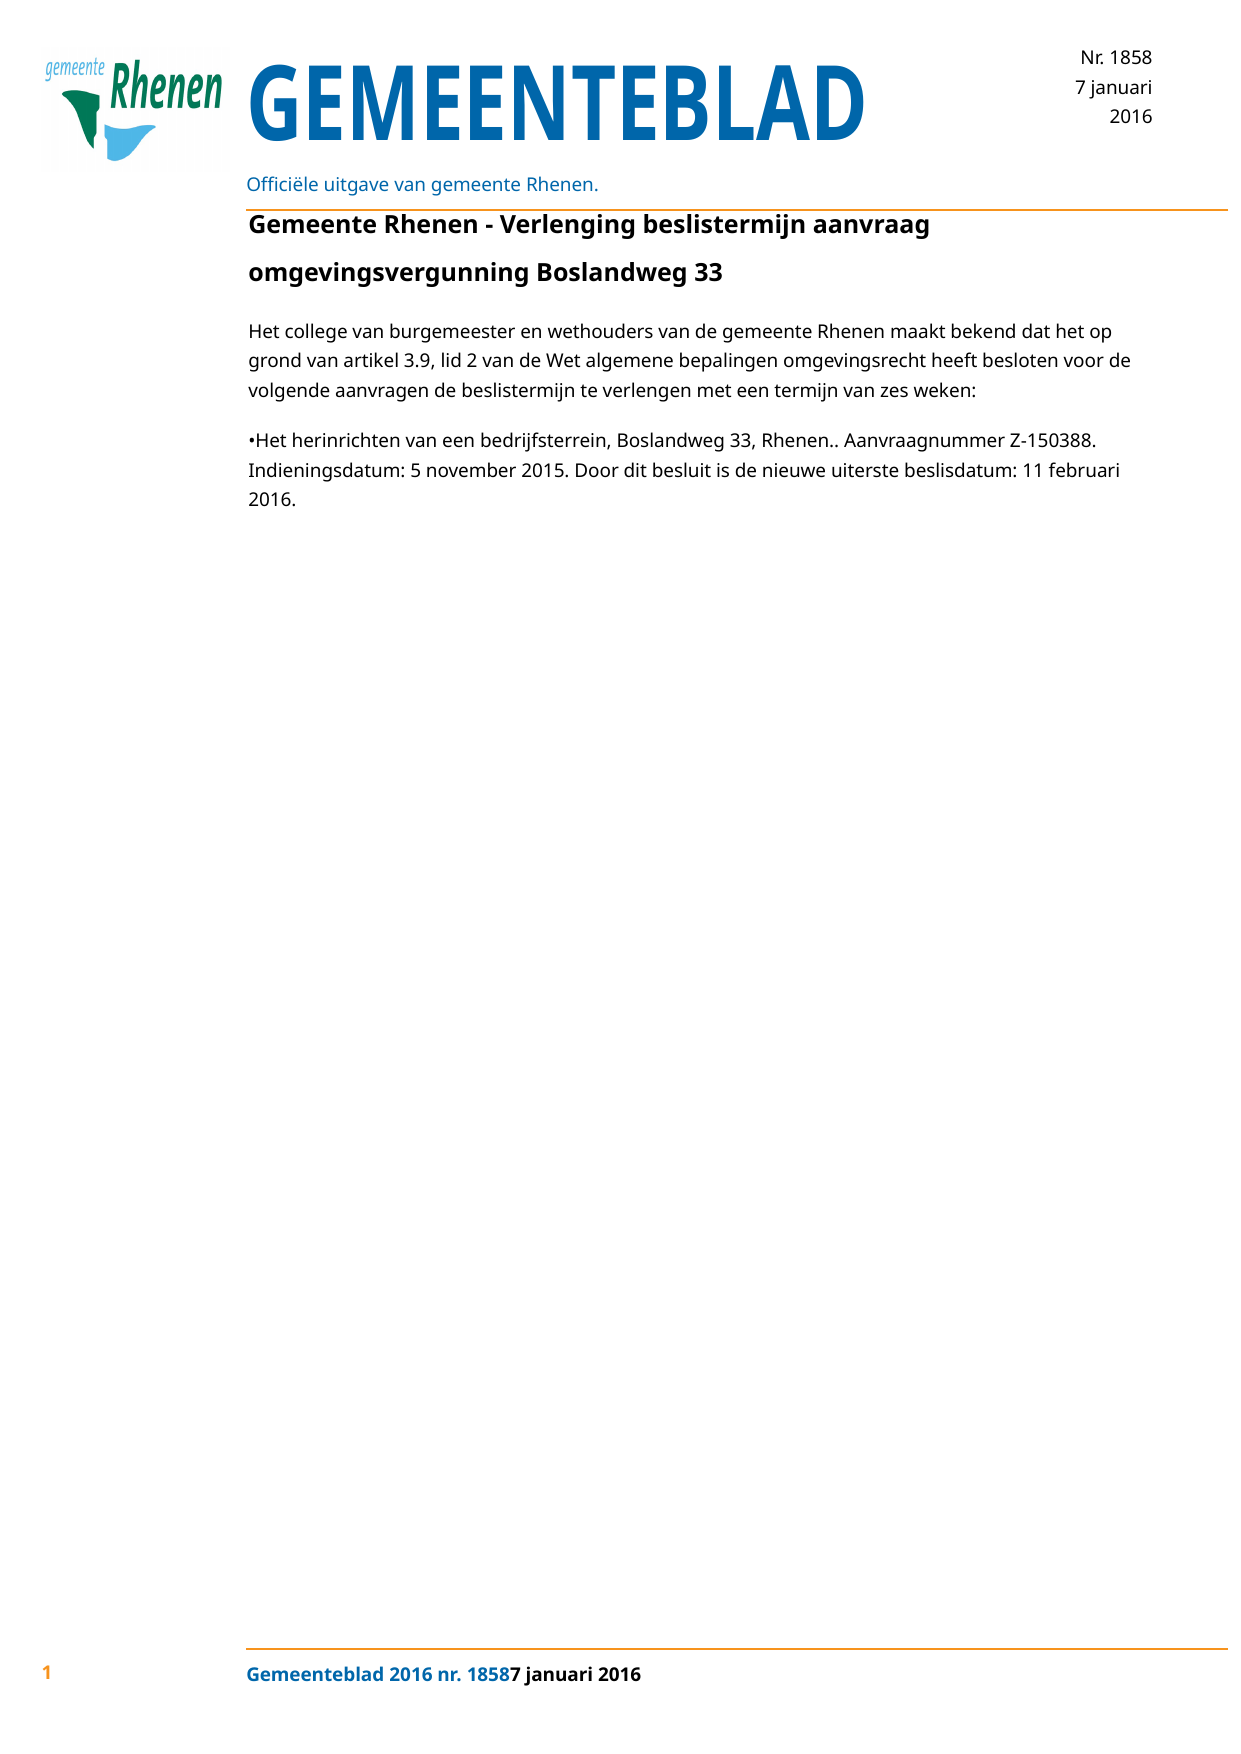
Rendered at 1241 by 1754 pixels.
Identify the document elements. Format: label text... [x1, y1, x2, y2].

text Gemeente Rhenen - Verlenging beslistermijn aanvraag omgevingsvergunning Boslandweg 33 [248, 211, 1152, 288]
text Het college van burgemeester en wethouders van de gemeente Rhenen maakt bekend dat het op grond van artikel 3.9, lid 2 van de Wet algemene bepalingen omgevingsrecht heeft besloten voor de volgende aanvragen de beslistermijn te verlengen met een termijn van zes weken: [248, 318, 1152, 403]
text •Het herinrichten van een bedrijfsterrein, Boslandweg 33, Rhenen.. Aanvraagnummer Z-150388. Indieningsdatum: 5 november 2015. Door dit besluit is de nieuwe uiterste beslisdatum: 11 februari 2016. [248, 427, 1152, 512]
picture [41, 47, 231, 172]
